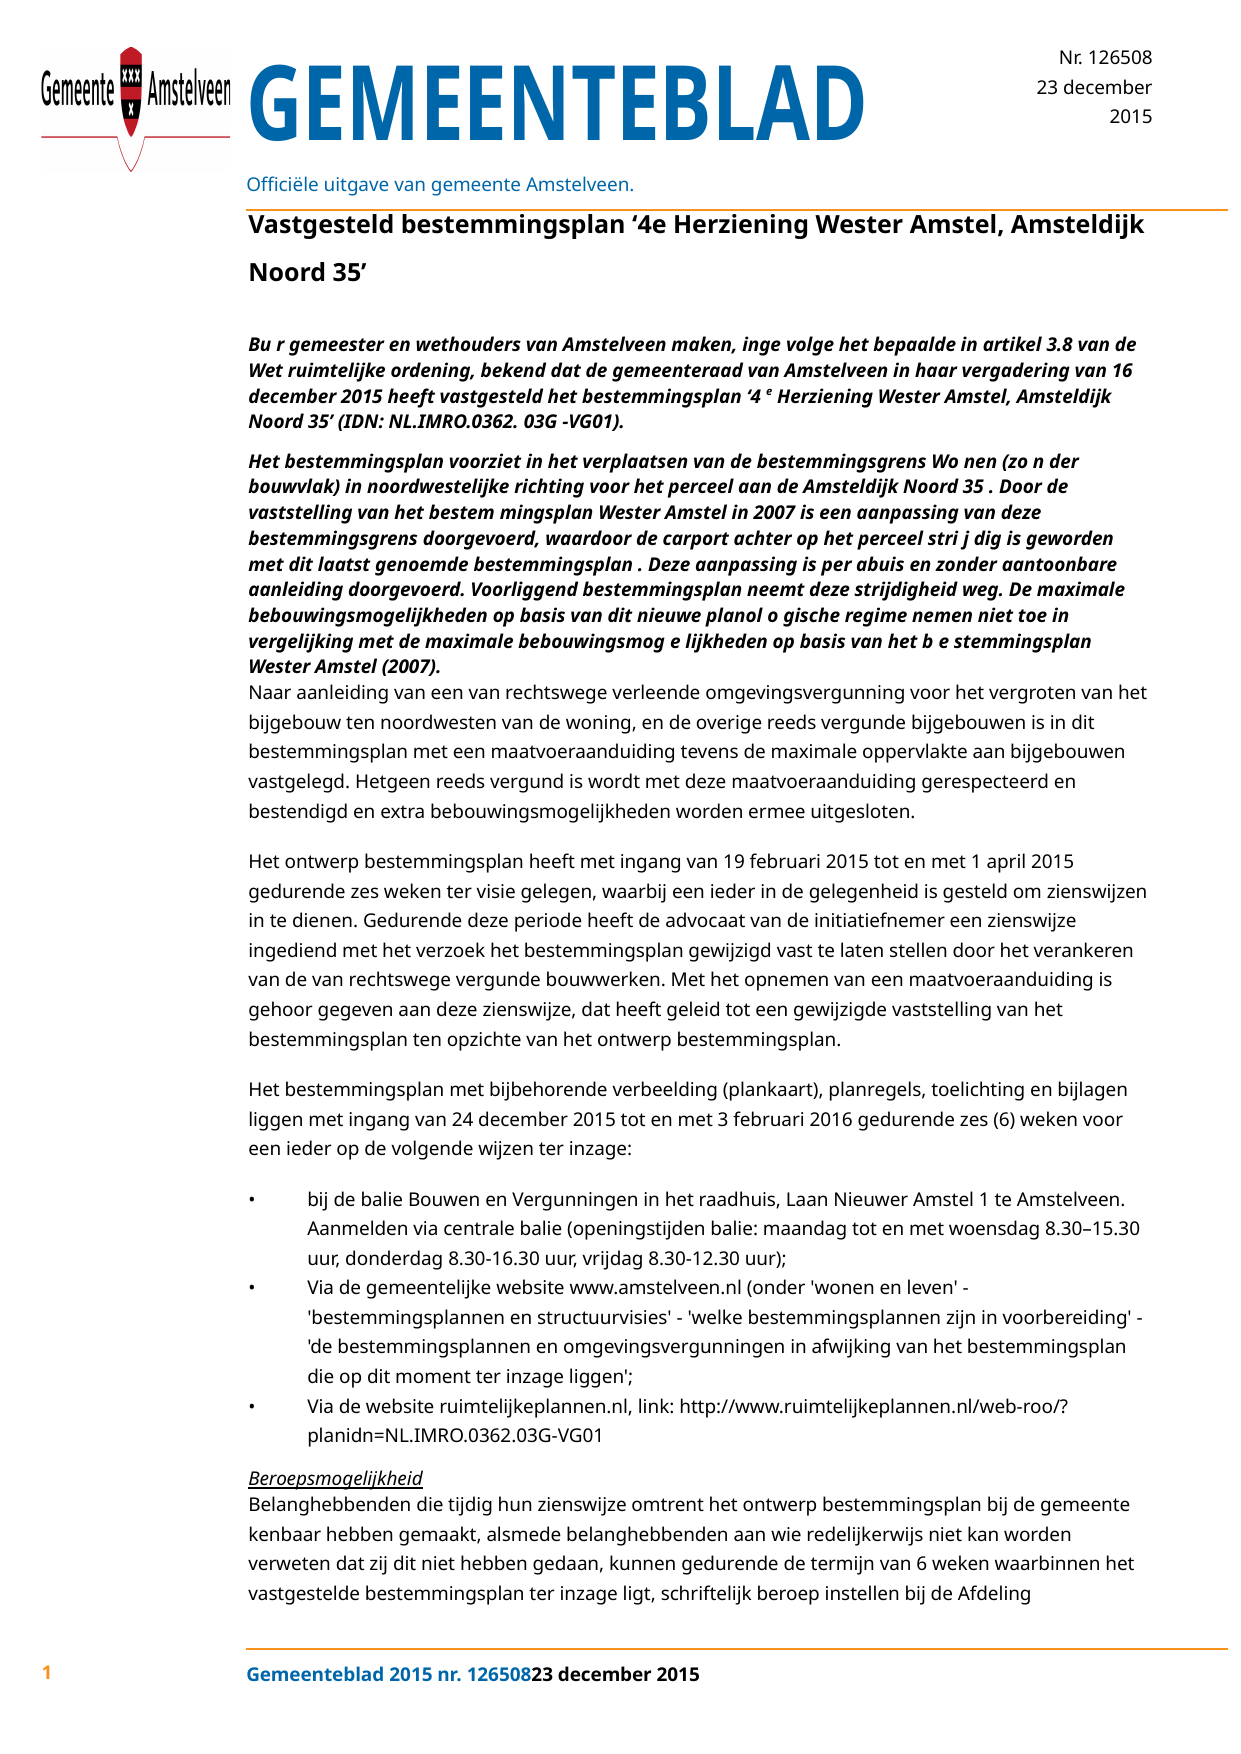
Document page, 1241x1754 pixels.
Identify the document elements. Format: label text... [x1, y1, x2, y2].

text Belanghebbenden die tijdig hun zienswijze omtrent het ontwerp bestemmingsplan bij de gemeente kenbaar hebben gemaakt, alsmede belanghebbenden aan wie redelijkerwijs niet kan worden verweten dat zij dit niet hebben gedaan, kunnen gedurende de termijn van 6 weken waarbinnen het vastgestelde bestemmingsplan ter inzage ligt, schriftelijk beroep instellen bij de Afdeling [248, 1491, 1152, 1606]
list bij de balie Bouwen en Vergunningen in het raadhuis, Laan Nieuwer Amstel 1 te Amstelveen. Aanmelden via centrale balie (openingstijden balie: maandag tot en met woensdag 8.30–15.30 uur, donderdag 8.30-16.30 uur, vrijdag 8.30-12.30 uur); [248, 1186, 1152, 1271]
text Bu r gemeester en wethouders van Amstelveen maken, inge volge het bepaalde in artikel 3.8 van de Wet ruimtelijke ordening, bekend dat de gemeenteraad van Amstelveen in haar vergadering van 16 december 2015 heeft vastgesteld het bestemmingsplan ‘4 e Herziening Wester Amstel, Amsteldijk Noord 35’ (IDN: NL.IMRO.0362. 03G -VG01). [248, 331, 1152, 434]
text Het ontwerp bestemmingsplan heeft met ingang van 19 februari 2015 tot en met 1 april 2015 gedurende zes weken ter visie gelegen, waarbij een ieder in de gelegenheid is gesteld om zienswijzen in te dienen. Gedurende deze periode heeft de advocaat van de initiatiefnemer een zienswijze ingediend met het verzoek het bestemmingsplan gewijzigd vast te laten stellen door het verankeren van de van rechtswege vergunde bouwwerken. Met het opnemen van een maatvoeraanduiding is gehoor gegeven aan deze zienswijze, dat heeft geleid tot een gewijzigde vaststelling van het bestemmingsplan ten opzichte van het ontwerp bestemmingsplan. [248, 848, 1152, 1051]
list Via de website ruimtelijkeplannen.nl, link: http://www.ruimtelijkeplannen.nl/web-roo/?planidn=NL.IMRO.0362.03G-VG01 [248, 1393, 1152, 1448]
list Via de gemeentelijke website www.amstelveen.nl (onder 'wonen en leven' - 'bestemmingsplannen en structuurvisies' - 'welke bestemmingsplannen zijn in voorbereiding' - 'de bestemmingsplannen en omgevingsvergunningen in afwijking van het bestemmingsplan die op dit moment ter inzage liggen'; [248, 1274, 1152, 1389]
text Het bestemmingsplan voorziet in het verplaatsen van de bestemmingsgrens Wo nen (zo n der bouwvlak) in noordwestelijke richting voor het perceel aan de Amsteldijk Noord 35 . Door de vaststelling van het bestem mingsplan Wester Amstel in 2007 is een aanpassing van deze bestemmingsgrens doorgevoerd, waardoor de carport achter op het perceel stri j dig is geworden met dit laatst genoemde bestemmingsplan . Deze aanpassing is per abuis en zonder aantoonbare aanleiding doorgevoerd. Voorliggend bestemmingsplan neemt deze strijdigheid weg. De maximale bebouwingsmogelijkheden op basis van dit nieuwe planol o gische regime nemen niet toe in vergelijking met de maximale bebouwingsmog e lijkheden op basis van het b e stemmingsplan Wester Amstel (2007). [248, 448, 1152, 679]
text Het bestemmingsplan met bijbehorende verbeelding (plankaart), planregels, toelichting en bijlagen liggen met ingang van 24 december 2015 tot en met 3 februari 2016 gedurende zes (6) weken voor een ieder op de volgende wijzen ter inzage: [248, 1076, 1152, 1161]
picture [41, 47, 231, 172]
text Naar aanleiding van een van rechtswege verleende omgevingsvergunning voor het vergroten van het bijgebouw ten noordwesten van de woning, en de overige reeds vergunde bijgebouwen is in dit bestemmingsplan met een maatvoeraanduiding tevens de maximale oppervlakte aan bijgebouwen vastgelegd. Hetgeen reeds vergund is wordt met deze maatvoeraanduiding gerespecteerd en bestendigd en extra bebouwingsmogelijkheden worden ermee uitgesloten. [248, 679, 1152, 823]
text Beroepsmogelijkheid [248, 1466, 1152, 1491]
text Vastgesteld bestemmingsplan ‘4e Herziening Wester Amstel, Amsteldijk Noord 35’ [248, 211, 1152, 288]
